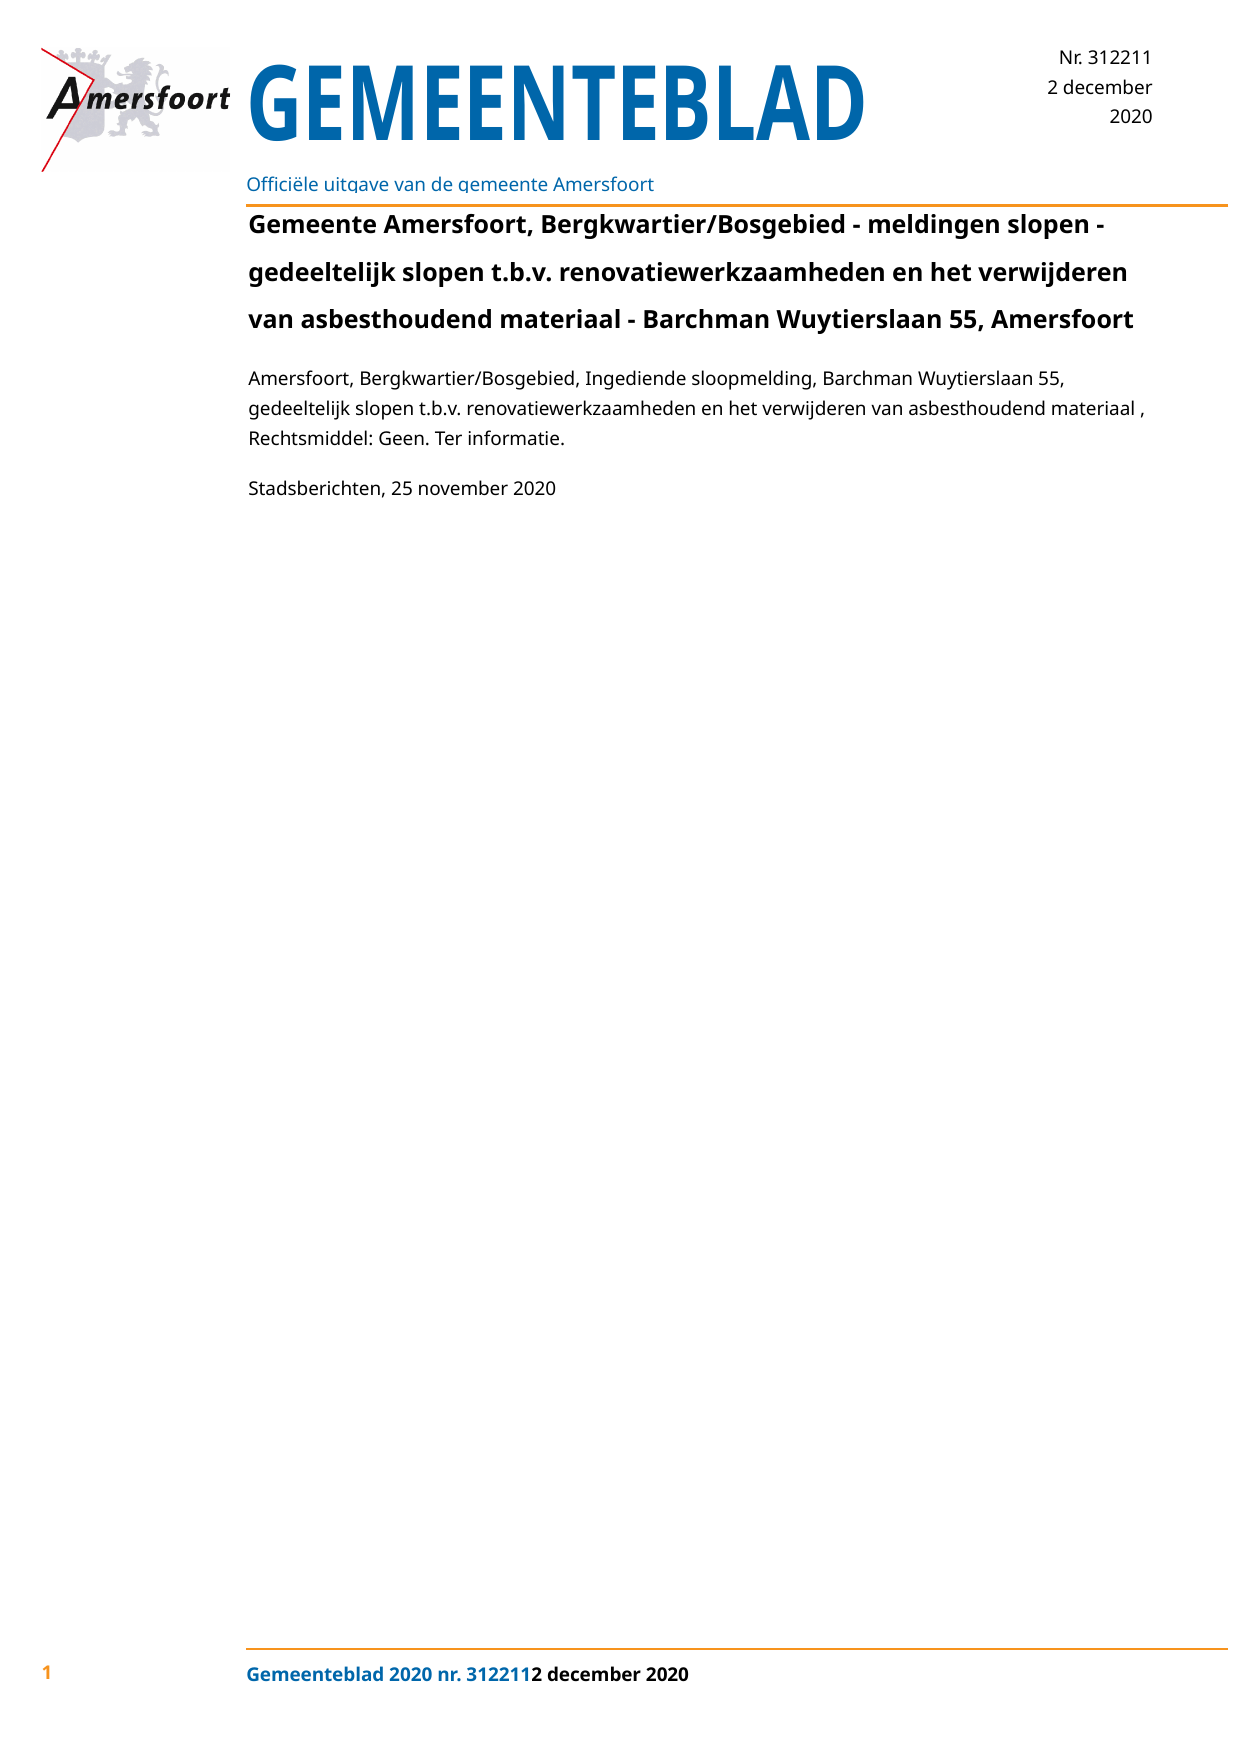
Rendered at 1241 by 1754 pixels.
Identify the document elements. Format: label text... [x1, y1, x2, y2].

text Gemeente Amersfoort, Bergkwartier/Bosgebied - meldingen slopen - gedeeltelijk slopen t.b.v. renovatiewerkzaamheden en het verwijderen van asbesthoudend materiaal - Barchman Wuytierslaan 55, Amersfoort [248, 207, 1152, 336]
text Stadsberichten, 25 november 2020 [248, 475, 1152, 501]
text Amersfoort, Bergkwartier/Bosgebied, Ingediende sloopmelding, Barchman Wuytierslaan 55, gedeeltelijk slopen t.b.v. renovatiewerkzaamheden en het verwijderen van asbesthoudend materiaal , Rechtsmiddel: Geen. Ter informatie. [248, 366, 1152, 450]
picture [41, 47, 231, 172]
